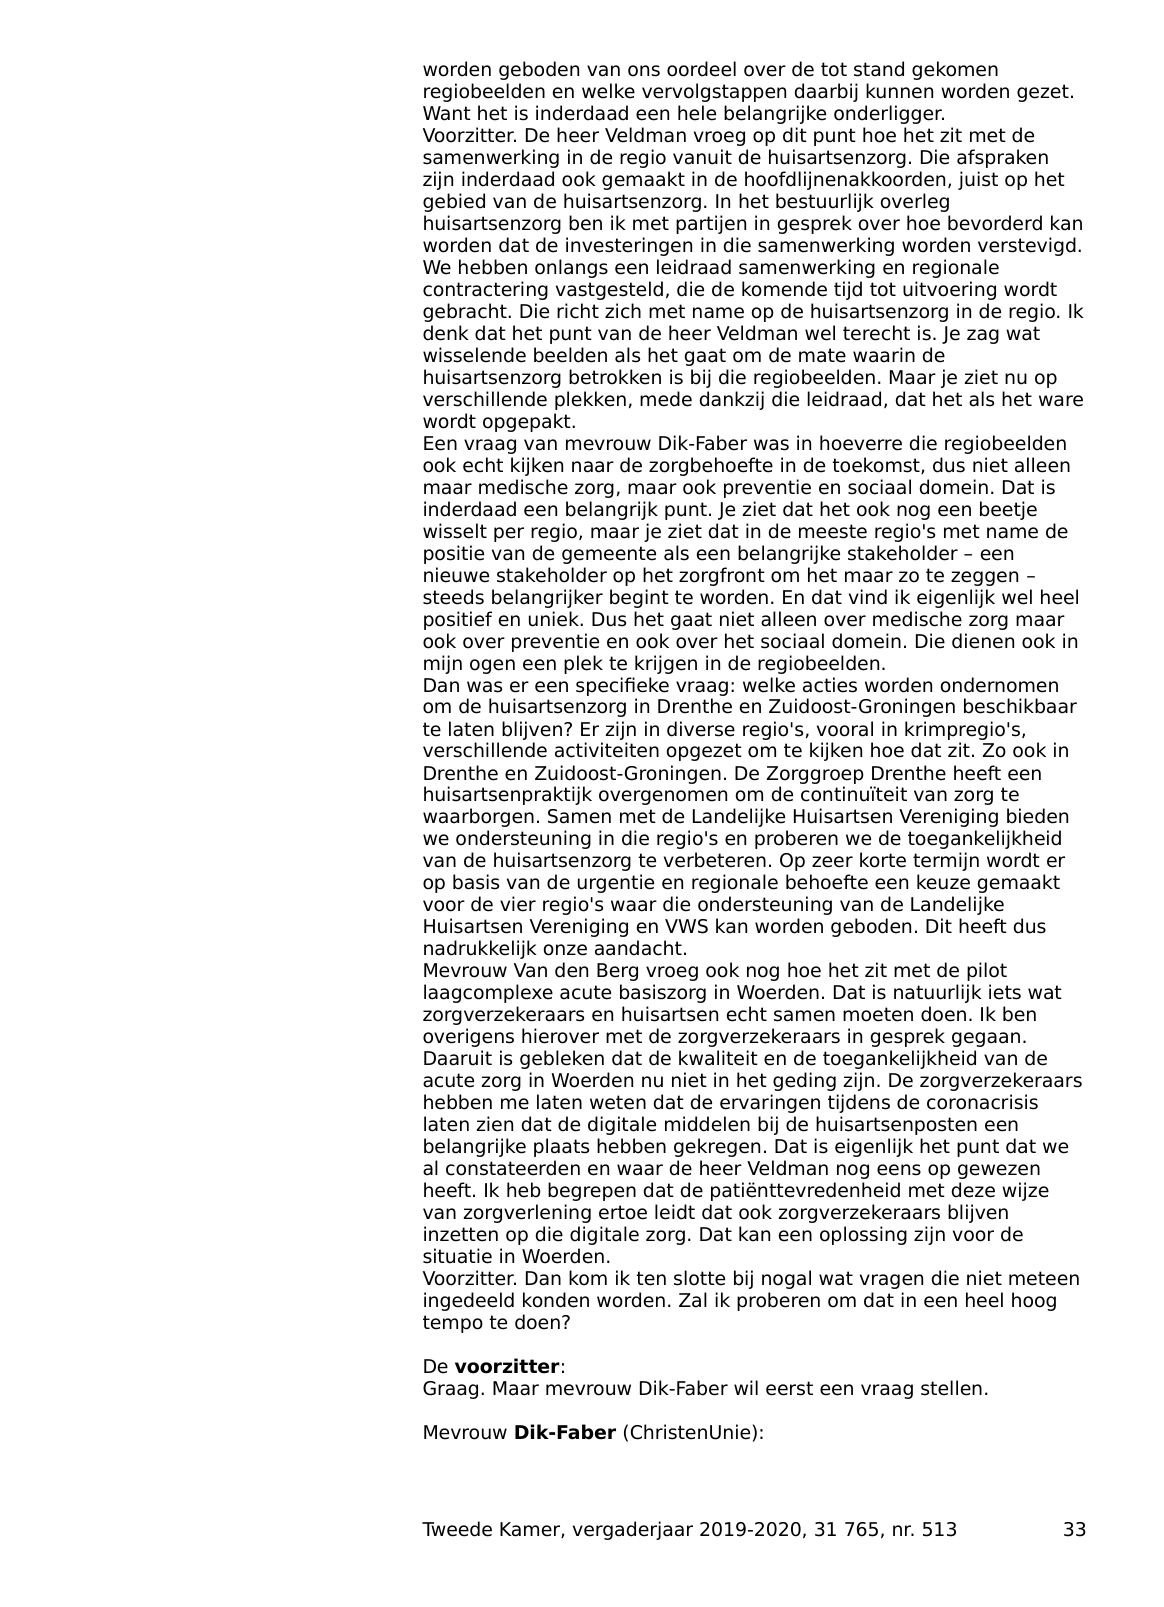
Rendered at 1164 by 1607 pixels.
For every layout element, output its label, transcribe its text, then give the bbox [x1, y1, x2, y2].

text Mevrouw Dik-Faber (ChristenUnie): [422, 1422, 1087, 1444]
text Voorzitter. Dan kom ik ten slotte bij nogal wat vragen die niet meteen ingedeeld konden worden. Zal ik proberen om dat in een heel hoog tempo te doen? [422, 1268, 1087, 1334]
text Graag. Maar mevrouw Dik-Faber wil eerst een vraag stellen. [422, 1378, 1087, 1400]
text Mevrouw Van den Berg vroeg ook nog hoe het zit met de pilot laagcomplexe acute basiszorg in Woerden. Dat is natuurlijk iets wat zorgverzekeraars en huisartsen echt samen moeten doen. Ik ben overigens hierover met de zorgverzekeraars in gesprek gegaan. Daaruit is gebleken dat de kwaliteit en de toegankelijkheid van de acute zorg in Woerden nu niet in het geding zijn. De zorgverzekeraars hebben me laten weten dat de ervaringen tijdens de coronacrisis laten zien dat de digitale middelen bij de huisartsenposten een belangrijke plaats hebben gekregen. Dat is eigenlijk het punt dat we al constateerden en waar de heer Veldman nog eens op gewezen heeft. Ik heb begrepen dat de patiënttevredenheid met deze wijze van zorgverlening ertoe leidt dat ook zorgverzekeraars blijven inzetten op die digitale zorg. Dat kan een oplossing zijn voor de situatie in Woerden. [422, 960, 1087, 1268]
text Dan was er een specifieke vraag: welke acties worden ondernomen om de huisartsenzorg in Drenthe en Zuidoost-Groningen beschikbaar te laten blijven? Er zijn in diverse regio's, vooral in krimpregio's, verschillende activiteiten opgezet om te kijken hoe dat zit. Zo ook in Drenthe en Zuidoost-Groningen. De Zorggroep Drenthe heeft een huisartsenpraktijk overgenomen om de continuïteit van zorg te waarborgen. Samen met de Landelijke Huisartsen Vereniging bieden we ondersteuning in die regio's en proberen we de toegankelijkheid van de huisartsenzorg te verbeteren. Op zeer korte termijn wordt er op basis van de urgentie en regionale behoefte een keuze gemaakt voor de vier regio's waar die ondersteuning van de Landelijke Huisartsen Vereniging en VWS kan worden geboden. Dit heeft dus nadrukkelijk onze aandacht. [422, 674, 1087, 960]
text Voorzitter. De heer Veldman vroeg op dit punt hoe het zit met de samenwerking in de regio vanuit de huisartsenzorg. Die afspraken zijn inderdaad ook gemaakt in de hoofdlijnenakkoorden, juist op het gebied van de huisartsenzorg. In het bestuurlijk overleg huisartsenzorg ben ik met partijen in gesprek over hoe bevorderd kan worden dat de investeringen in die samenwerking worden verstevigd. We hebben onlangs een leidraad samenwerking en regionale contractering vastgesteld, die de komende tijd tot uitvoering wordt gebracht. Die richt zich met name op de huisartsenzorg in de regio. Ik denk dat het punt van de heer Veldman wel terecht is. Je zag wat wisselende beelden als het gaat om de mate waarin de huisartsenzorg betrokken is bij die regiobeelden. Maar je ziet nu op verschillende plekken, mede dankzij die leidraad, dat het als het ware wordt opgepakt. [422, 125, 1087, 433]
text De voorzitter: [422, 1356, 1087, 1378]
text Een vraag van mevrouw Dik-Faber was in hoeverre die regiobeelden ook echt kijken naar de zorgbehoefte in de toekomst, dus niet alleen maar medische zorg, maar ook preventie en sociaal domein. Dat is inderdaad een belangrijk punt. Je ziet dat het ook nog een beetje wisselt per regio, maar je ziet dat in de meeste regio's met name de positie van de gemeente als een belangrijke stakeholder – een nieuwe stakeholder op het zorgfront om het maar zo te zeggen – steeds belangrijker begint te worden. En dat vind ik eigenlijk wel heel positief en uniek. Dus het gaat niet alleen over medische zorg maar ook over preventie en ook over het sociaal domein. Die dienen ook in mijn ogen een plek te krijgen in de regiobeelden. [422, 433, 1087, 674]
text worden geboden van ons oordeel over de tot stand gekomen regiobeelden en welke vervolgstappen daarbij kunnen worden gezet. Want het is inderdaad een hele belangrijke onderligger. [422, 59, 1087, 125]
